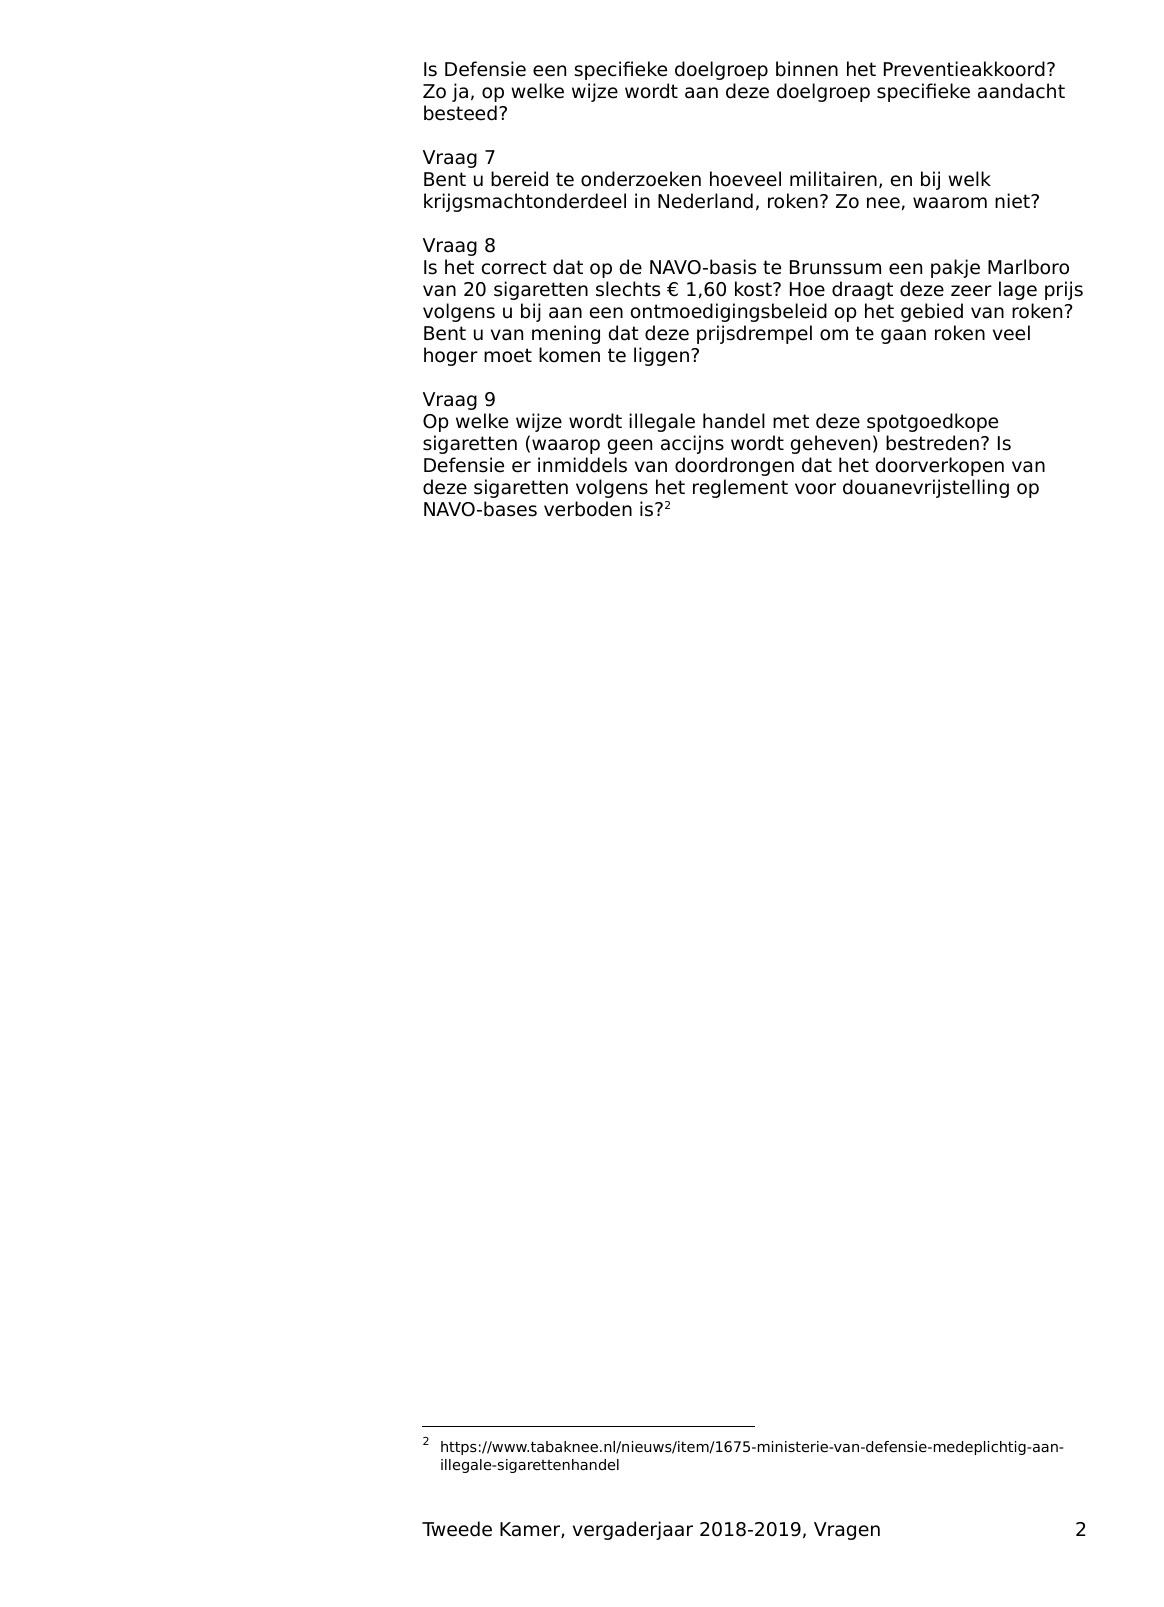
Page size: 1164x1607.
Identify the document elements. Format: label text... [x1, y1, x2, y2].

text Is Defensie een specifieke doelgroep binnen het Preventieakkoord? Zo ja, op welke wijze wordt aan deze doelgroep specifieke aandacht besteed? [422, 59, 1087, 125]
text Vraag 9 [422, 389, 1087, 411]
text Is het correct dat op de NAVO-basis te Brunssum een pakje Marlboro van 20 sigaretten slechts € 1,60 kost? Hoe draagt deze zeer lage prijs volgens u bij aan een ontmoedigingsbeleid op het gebied van roken? Bent u van mening dat deze prijsdrempel om te gaan roken veel hoger moet komen te liggen? [422, 257, 1087, 367]
text Bent u bereid te onderzoeken hoeveel militairen, en bij welk krijgsmachtonderdeel in Nederland, roken? Zo nee, waarom niet? [422, 169, 1087, 213]
text Op welke wijze wordt illegale handel met deze spotgoedkope sigaretten (waarop geen accijns wordt geheven) bestreden? Is Defensie er inmiddels van doordrongen dat het doorverkopen van deze sigaretten volgens het reglement voor douanevrijstelling op NAVO-bases verboden is? [422, 411, 1087, 521]
text Vraag 7 [422, 147, 1087, 169]
text Vraag 8 [422, 235, 1087, 257]
text https://www.tabaknee.nl/nieuws/item/1675-ministerie-van-defensie-medeplichtig-aan-illegale-sigarettenhandel [422, 1435, 1087, 1474]
